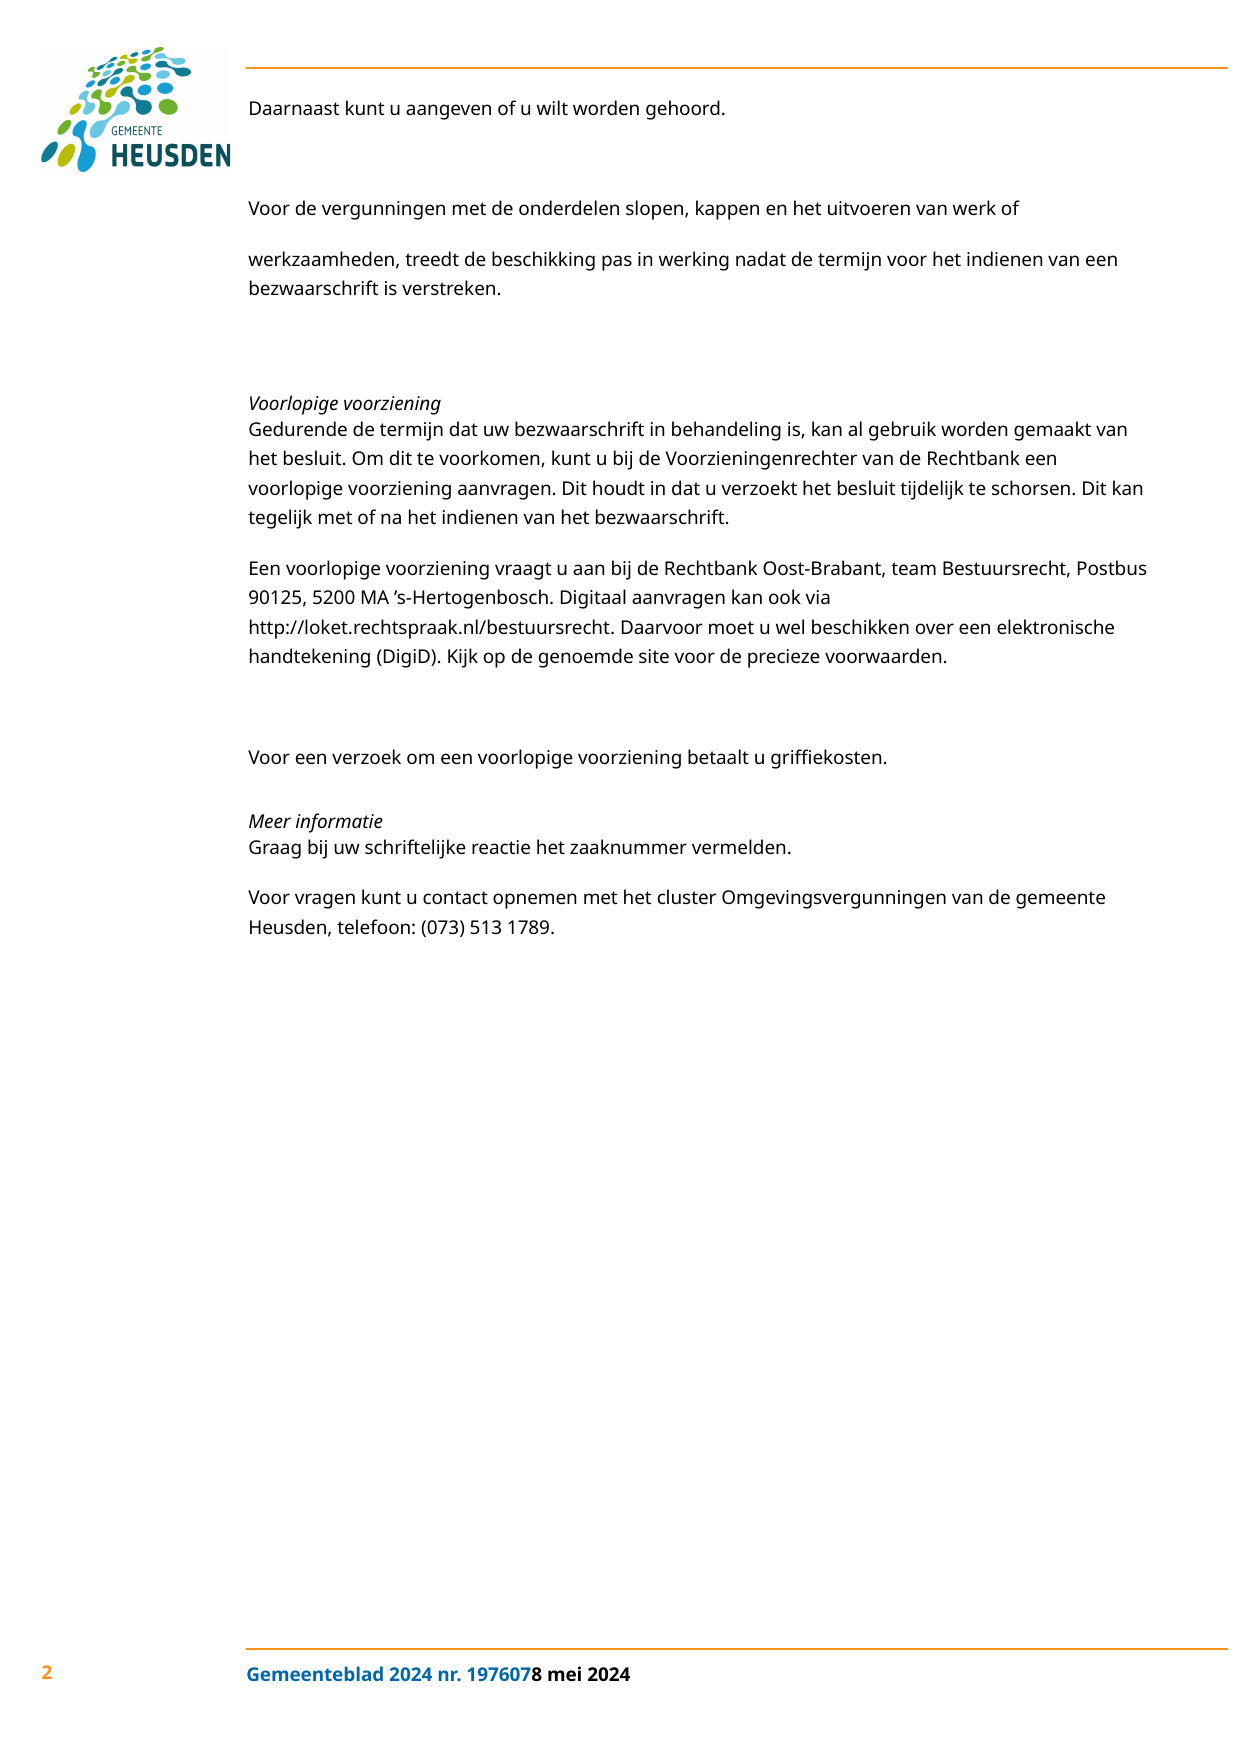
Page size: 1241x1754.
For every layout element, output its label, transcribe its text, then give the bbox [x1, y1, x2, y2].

text Meer informatie [248, 808, 1152, 834]
text Een voorlopige voorziening vraagt u aan bij de Rechtbank Oost-Brabant, team Bestuursrecht, Postbus 90125, 5200 MA ’s-Hertogenbosch. Digitaal aanvragen kan ook via http://loket.rechtspraak.nl/bestuursrecht. Daarvoor moet u wel beschikken over een elektronische handtekening (DigiD). Kijk op de genoemde site voor de precieze voorwaarden. [248, 555, 1152, 669]
text werkzaamheden, treedt de beschikking pas in werking nadat de termijn voor het indienen van een bezwaarschrift is verstreken. [248, 246, 1152, 301]
text Voor de vergunningen met de onderdelen slopen, kappen en het uitvoeren van werk of [248, 196, 1152, 221]
text Gedurende de termijn dat uw bezwaarschrift in behandeling is, kan al gebruik worden gemaakt van het besluit. Om dit te voorkomen, kunt u bij de Voorzieningenrechter van de Rechtbank een voorlopige voorziening aanvragen. Dit houdt in dat u verzoekt het besluit tijdelijk te schorsen. Dit kan tegelijk met of na het indienen van het bezwaarschrift. [248, 416, 1152, 530]
text Daarnaast kunt u aangeven of u wilt worden gehoord. [248, 95, 1152, 121]
text Voor vragen kunt u contact opnemen met het cluster Omgevingsvergunningen van de gemeente Heusden, telefoon: (073) 513 1789. [248, 884, 1152, 940]
text Voorlopige voorziening [248, 390, 1152, 416]
text Graag bij uw schriftelijke reactie het zaaknummer vermelden. [248, 834, 1152, 860]
picture [41, 47, 231, 172]
text Voor een verzoek om een voorlopige voorziening betaalt u griffiekosten. [248, 744, 1152, 770]
